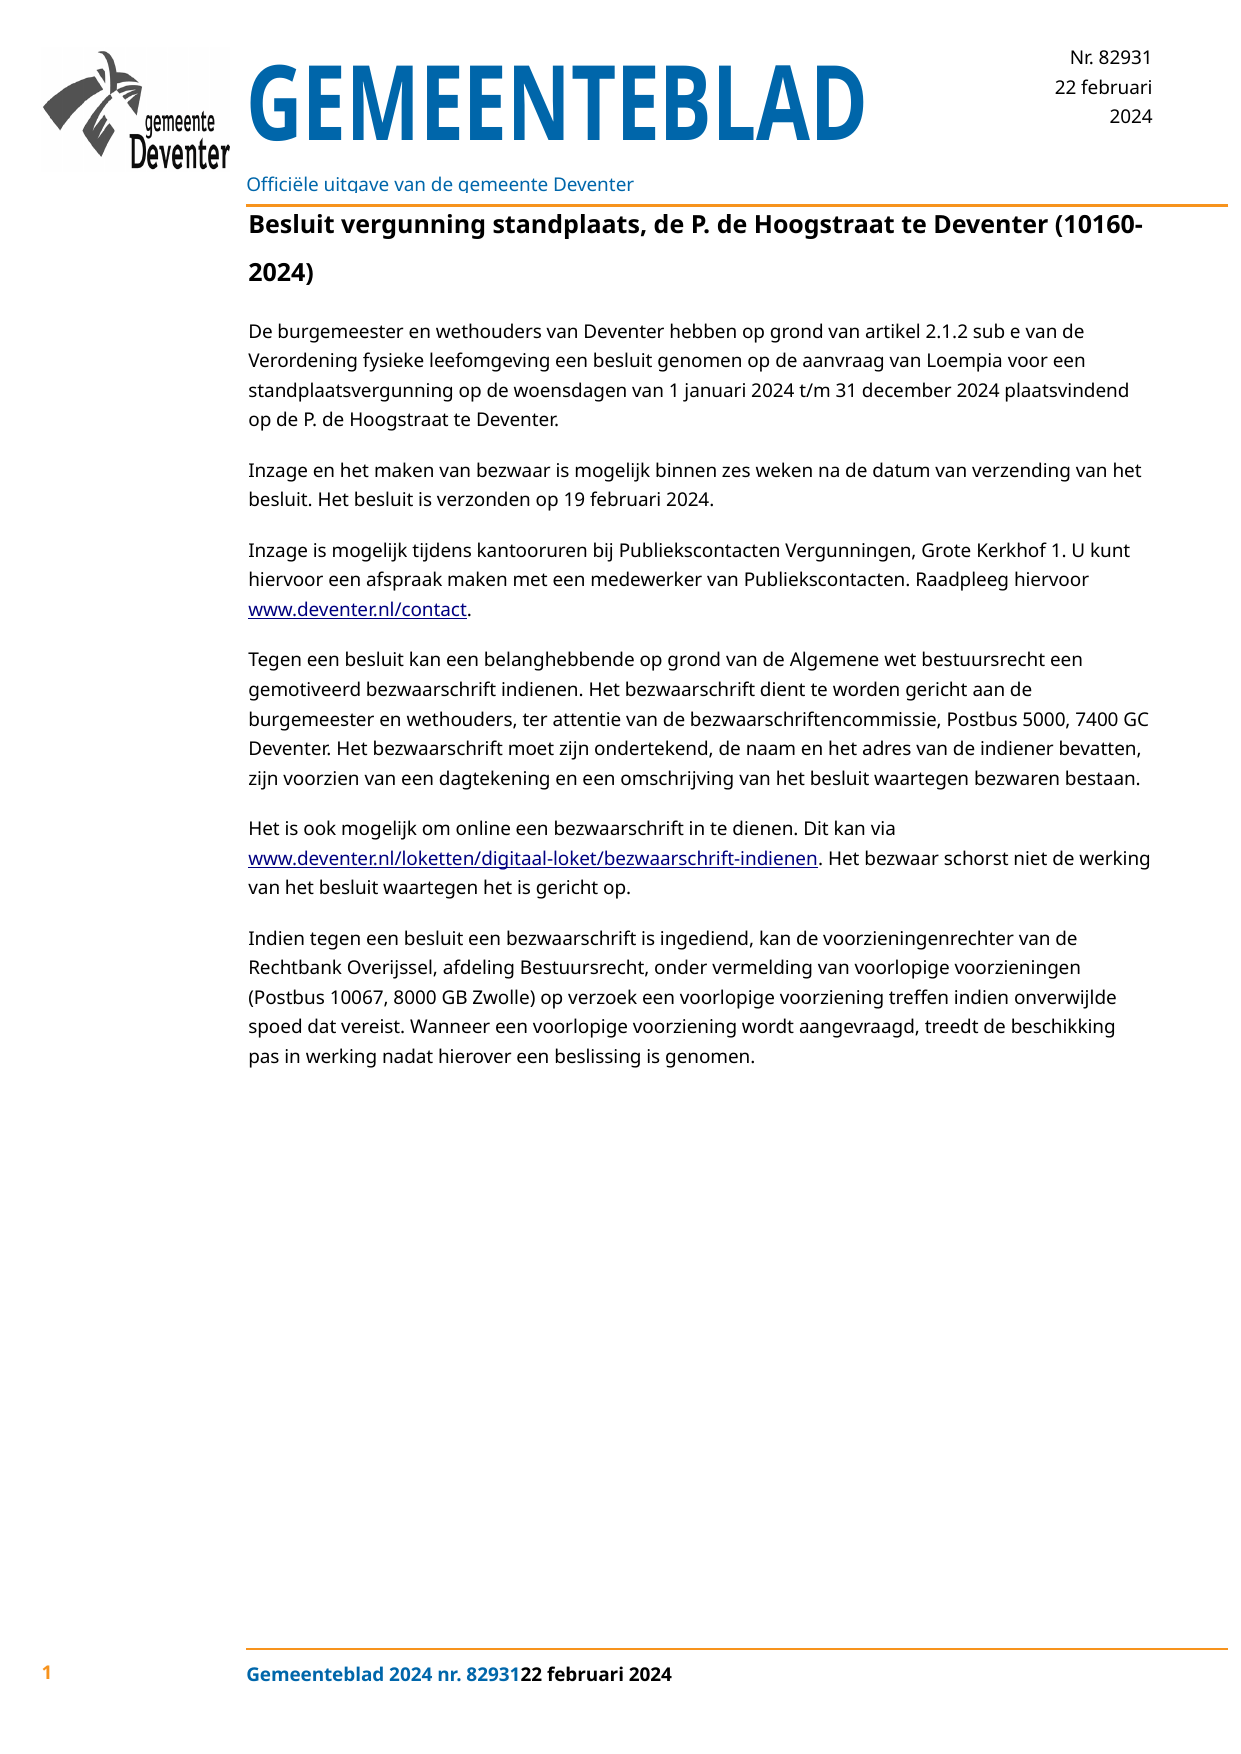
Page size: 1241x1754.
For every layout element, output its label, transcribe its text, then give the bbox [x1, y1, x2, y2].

text Besluit vergunning standplaats, de P. de Hoogstraat te Deventer (10160-2024) [248, 207, 1152, 288]
text De burgemeester en wethouders van Deventer hebben op grond van artikel 2.1.2 sub e van de Verordening fysieke leefomgeving een besluit genomen op de aanvraag van Loempia voor een standplaatsvergunning op de woensdagen van 1 januari 2024 t/m 31 december 2024 plaatsvindend op de P. de Hoogstraat te Deventer. [248, 318, 1152, 432]
text Het is ook mogelijk om online een bezwaarschrift in te dienen. Dit kan via www.deventer.nl/loketten/digitaal-loket/bezwaarschrift-indienen. Het bezwaar schorst niet de werking van het besluit waartegen het is gericht op. [248, 815, 1152, 900]
text Indien tegen een besluit een bezwaarschrift is ingediend, kan de voorzieningenrechter van de Rechtbank Overijssel, afdeling Bestuursrecht, onder vermelding van voorlopige voorzieningen (Postbus 10067, 8000 GB Zwolle) op verzoek een voorlopige voorziening treffen indien onverwijlde spoed dat vereist. Wanneer een voorlopige voorziening wordt aangevraagd, treedt de beschikking pas in werking nadat hierover een beslissing is genomen. [248, 925, 1152, 1069]
text Tegen een besluit kan een belanghebbende op grond van de Algemene wet bestuursrecht een gemotiveerd bezwaarschrift indienen. Het bezwaarschrift dient te worden gericht aan de burgemeester en wethouders, ter attentie van de bezwaarschriftencommissie, Postbus 5000, 7400 GC Deventer. Het bezwaarschrift moet zijn ondertekend, de naam en het adres van de indiener bevatten, zijn voorzien van een dagtekening en een omschrijving van het besluit waartegen bezwaren bestaan. [248, 647, 1152, 791]
picture [41, 47, 231, 172]
text Inzage en het maken van bezwaar is mogelijk binnen zes weken na de datum van verzending van het besluit. Het besluit is verzonden op 19 februari 2024. [248, 457, 1152, 512]
text Inzage is mogelijk tijdens kantooruren bij Publiekscontacten Vergunningen, Grote Kerkhof 1. U kunt hiervoor een afspraak maken met een medewerker van Publiekscontacten. Raadpleeg hiervoor www.deventer.nl/contact. [248, 537, 1152, 622]
